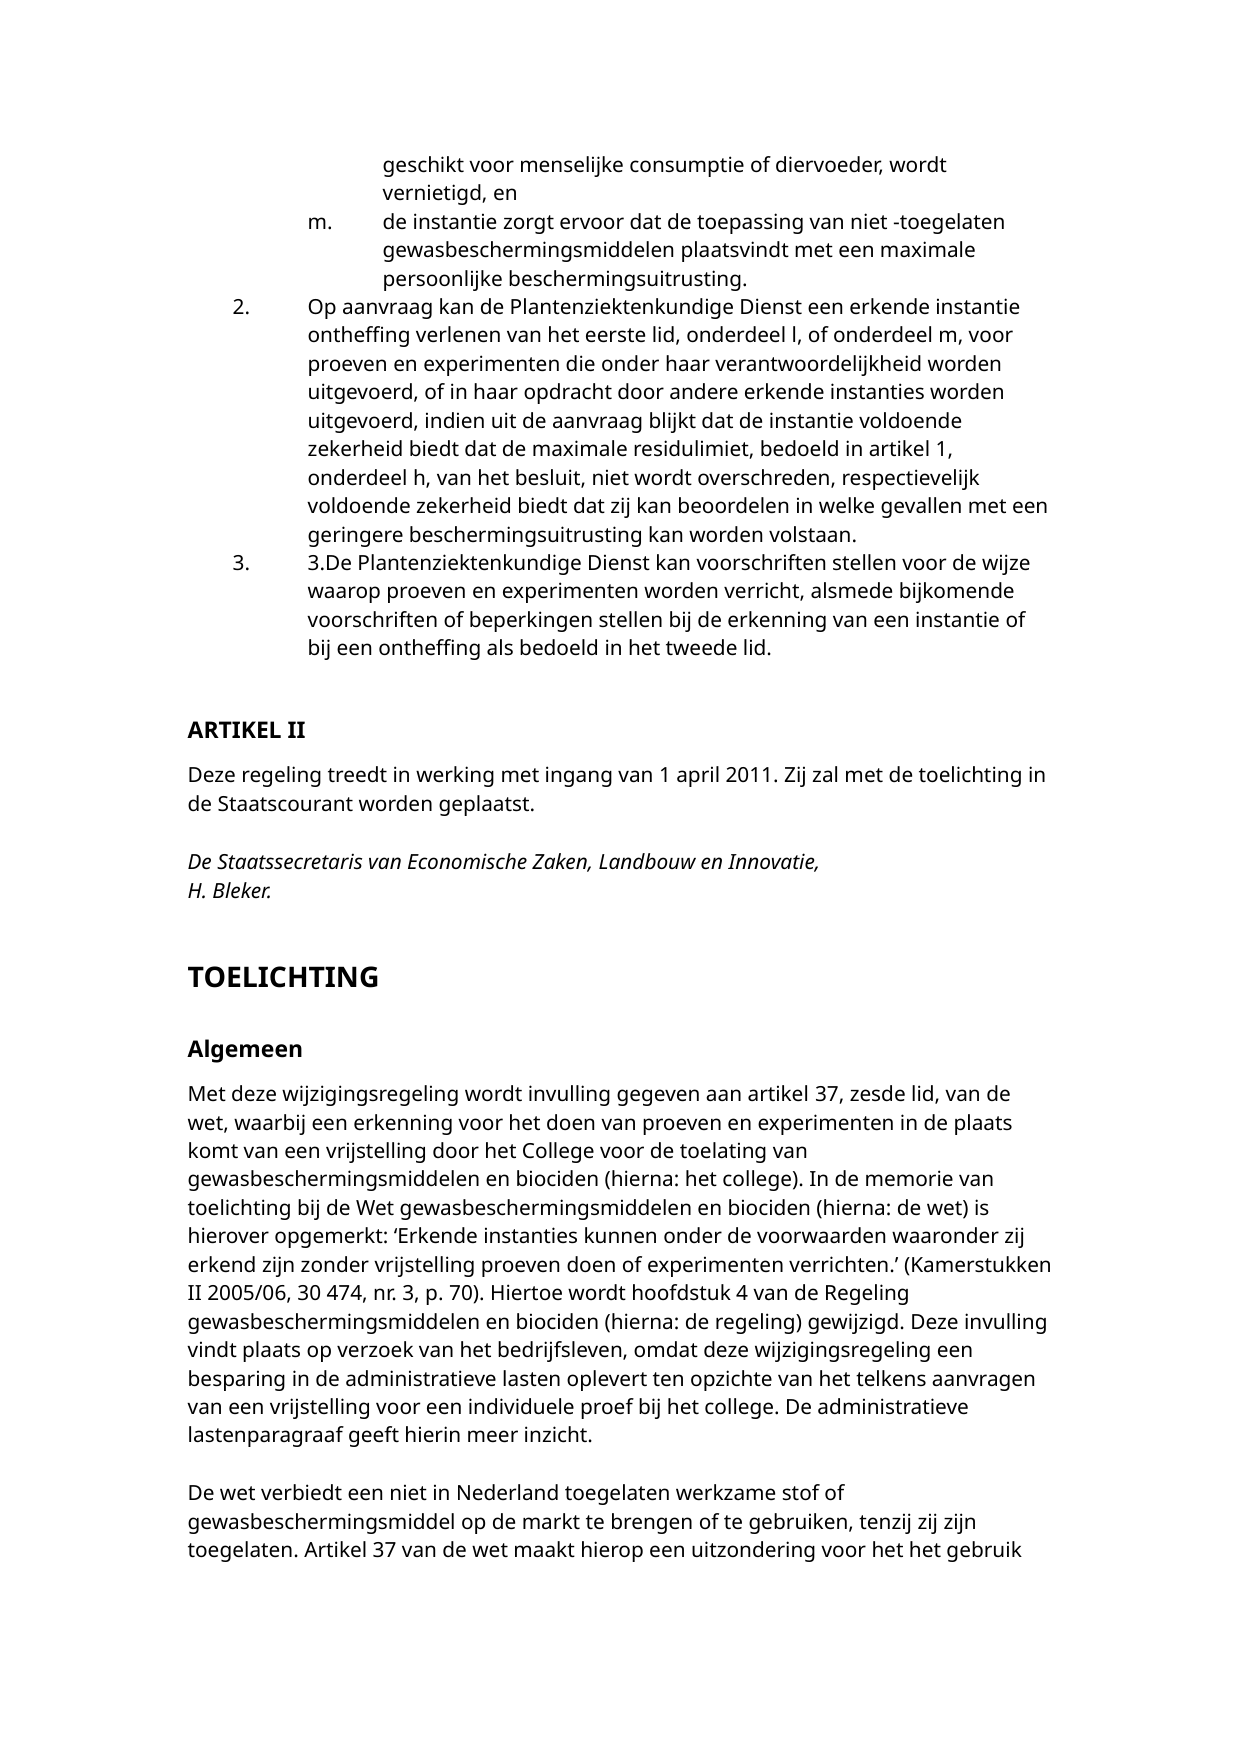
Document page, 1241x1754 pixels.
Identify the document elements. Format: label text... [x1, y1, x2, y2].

subtitle TOELICHTING [187, 957, 1053, 996]
text De wet verbiedt een niet in Nederland toegelaten werkzame stof of gewasbeschermingsmiddel op de markt te brengen of te gebruiken, tenzij zij zijn toegelaten. Artikel 37 van de wet maakt hierop een uitzondering voor het het gebruik [187, 1478, 1053, 1564]
text Deze regeling treedt in werking met ingang van 1 april 2011. Zij zal met de toelichting in de Staatscourant worden geplaatst. [187, 761, 1053, 817]
list Op aanvraag kan de Plantenziektenkundige Dienst een erkende instantie ontheffing verlenen van het eerste lid, onderdeel l, of onderdeel m, voor proeven en experimenten die onder haar verantwoordelijkheid worden uitgevoerd, of in haar opdracht door andere erkende instanties worden uitgevoerd, indien uit de aanvraag blijkt dat de instantie voldoende zekerheid biedt dat de maximale residulimiet, bedoeld in artikel 1, onderdeel h, van het besluit, niet wordt overschreden, respectievelijk voldoende zekerheid biedt dat zij kan beoordelen in welke gevallen met een geringere beschermingsuitrusting kan worden volstaan. [232, 292, 1053, 548]
text De Staatssecretaris van Economische Zaken, Landbouw en Innovatie, [187, 847, 1053, 876]
list geschikt voor menselijke consumptie of diervoeder, wordt vernietigd, en [307, 150, 1053, 207]
subtitle Algemeen [187, 1033, 1053, 1064]
list de instantie zorgt ervoor dat de toepassing van niet -toegelaten gewasbeschermingsmiddelen plaatsvindt met een maximale persoonlijke beschermingsuitrusting. [307, 207, 1053, 292]
list 3.De Plantenziektenkundige Dienst kan voorschriften stellen voor de wijze waarop proeven en experimenten worden verricht, alsmede bijkomende voorschriften of beperkingen stellen bij de erkenning van een instantie of bij een ontheffing als bedoeld in het tweede lid. [232, 548, 1053, 662]
text Met deze wijzigingsregeling wordt invulling gegeven aan artikel 37, zesde lid, van de wet, waarbij een erkenning voor het doen van proeven en experimenten in de plaats komt van een vrijstelling door het College voor de toelating van gewasbeschermingsmiddelen en biociden (hierna: het college). In de memorie van toelichting bij de Wet gewasbeschermingsmiddelen en biociden (hierna: de wet) is hierover opgemerkt: ‘Erkende instanties kunnen onder de voorwaarden waaronder zij erkend zijn zonder vrijstelling proeven doen of experimenten verrichten.’ (Kamerstukken II 2005/06, 30 474, nr. 3, p. 70). Hiertoe wordt hoofdstuk 4 van de Regeling gewasbeschermingsmiddelen en biociden (hierna: de regeling) gewijzigd. Deze invulling vindt plaats op verzoek van het bedrijfsleven, omdat deze wijzigingsregeling een besparing in de administratieve lasten oplevert ten opzichte van het telkens aanvragen van een vrijstelling voor een individuele proef bij het college. De administratieve lastenparagraaf geeft hierin meer inzicht. [187, 1079, 1053, 1449]
subtitle ARTIKEL II [187, 714, 1053, 746]
text H. Bleker. [187, 876, 1053, 904]
